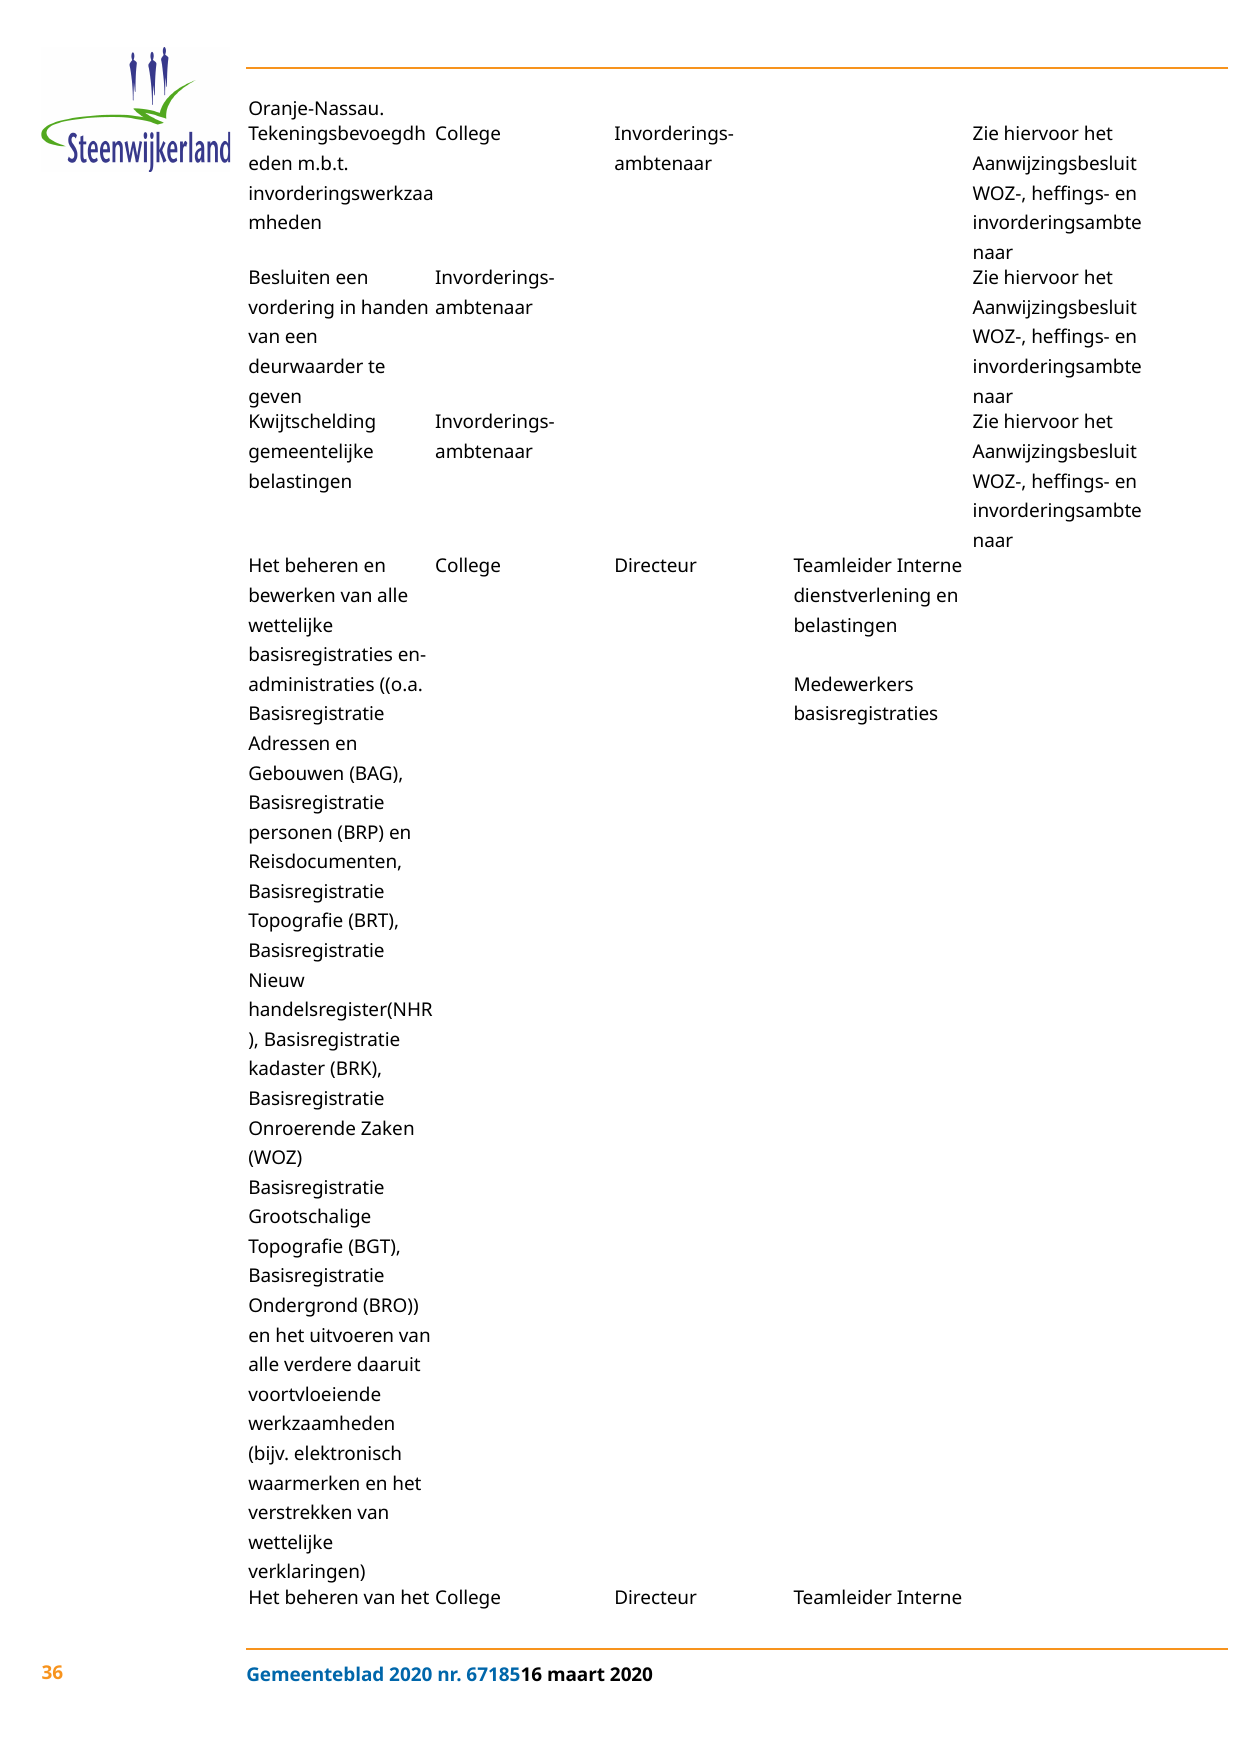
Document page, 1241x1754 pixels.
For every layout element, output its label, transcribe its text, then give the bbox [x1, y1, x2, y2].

table_cell Tekeningsbevoegdheden m.b.t. invorderingswerkzaamheden [248, 121, 435, 264]
table_cell College [435, 1584, 614, 1610]
table_cell [793, 95, 972, 121]
table_cell College [435, 121, 614, 264]
table_cell [973, 553, 1152, 1584]
table_cell Directeur [614, 553, 793, 1584]
table_cell [793, 121, 972, 264]
table_cell College [435, 553, 614, 1584]
table_cell Zie hiervoor het Aanwijzingsbesluit WOZ-, heffings- en invorderingsambtenaar [973, 121, 1152, 264]
table_cell Invorderings-ambtenaar [614, 121, 793, 264]
table_cell Het beheren van het [248, 1584, 435, 1610]
table_cell Invorderings-ambtenaar [435, 409, 614, 553]
picture [41, 47, 231, 172]
table_cell Zie hiervoor het Aanwijzingsbesluit WOZ-, heffings- en invorderingsambtenaar [973, 265, 1152, 409]
table_cell Zie hiervoor het Aanwijzingsbesluit WOZ-, heffings- en invorderingsambtenaar [973, 409, 1152, 553]
table_cell [793, 265, 972, 409]
table_cell [793, 409, 972, 553]
table_cell Oranje-Nassau. [248, 95, 435, 121]
table_cell Invorderings-ambtenaar [435, 265, 614, 409]
table_cell [614, 409, 793, 553]
table_cell [973, 95, 1152, 121]
table_cell [435, 95, 614, 121]
table_cell Directeur [614, 1584, 793, 1610]
table_cell Het beheren en bewerken van alle wettelijke basisregistraties en- administraties ((o.a. Basisregistratie Adressen en Gebouwen (BAG), Basisregistratie personen (BRP) en Reisdocumenten, Basisregistratie Topografie (BRT), Basisregistratie Nieuw handelsregister(NHR), Basisregistratie kadaster (BRK), Basisregistratie Onroerende Zaken (WOZ) Basisregistratie Grootschalige Topografie (BGT), Basisregistratie Ondergrond (BRO)) en het uitvoeren van alle verdere daaruit voortvloeiende werkzaamheden (bijv. elektronisch waarmerken en het verstrekken van wettelijke verklaringen) [248, 553, 435, 1584]
table_cell Teamleider Interne dienstverlening en belastingen Medewerkers basisregistraties [793, 553, 972, 1584]
table_cell Besluiten een vordering in handen van een deurwaarder te geven [248, 265, 435, 409]
table_cell Teamleider Interne [793, 1584, 972, 1610]
table_cell Kwijtschelding gemeentelijke belastingen [248, 409, 435, 553]
table_cell [614, 95, 793, 121]
table_cell [973, 1584, 1152, 1610]
table_cell [614, 265, 793, 409]
